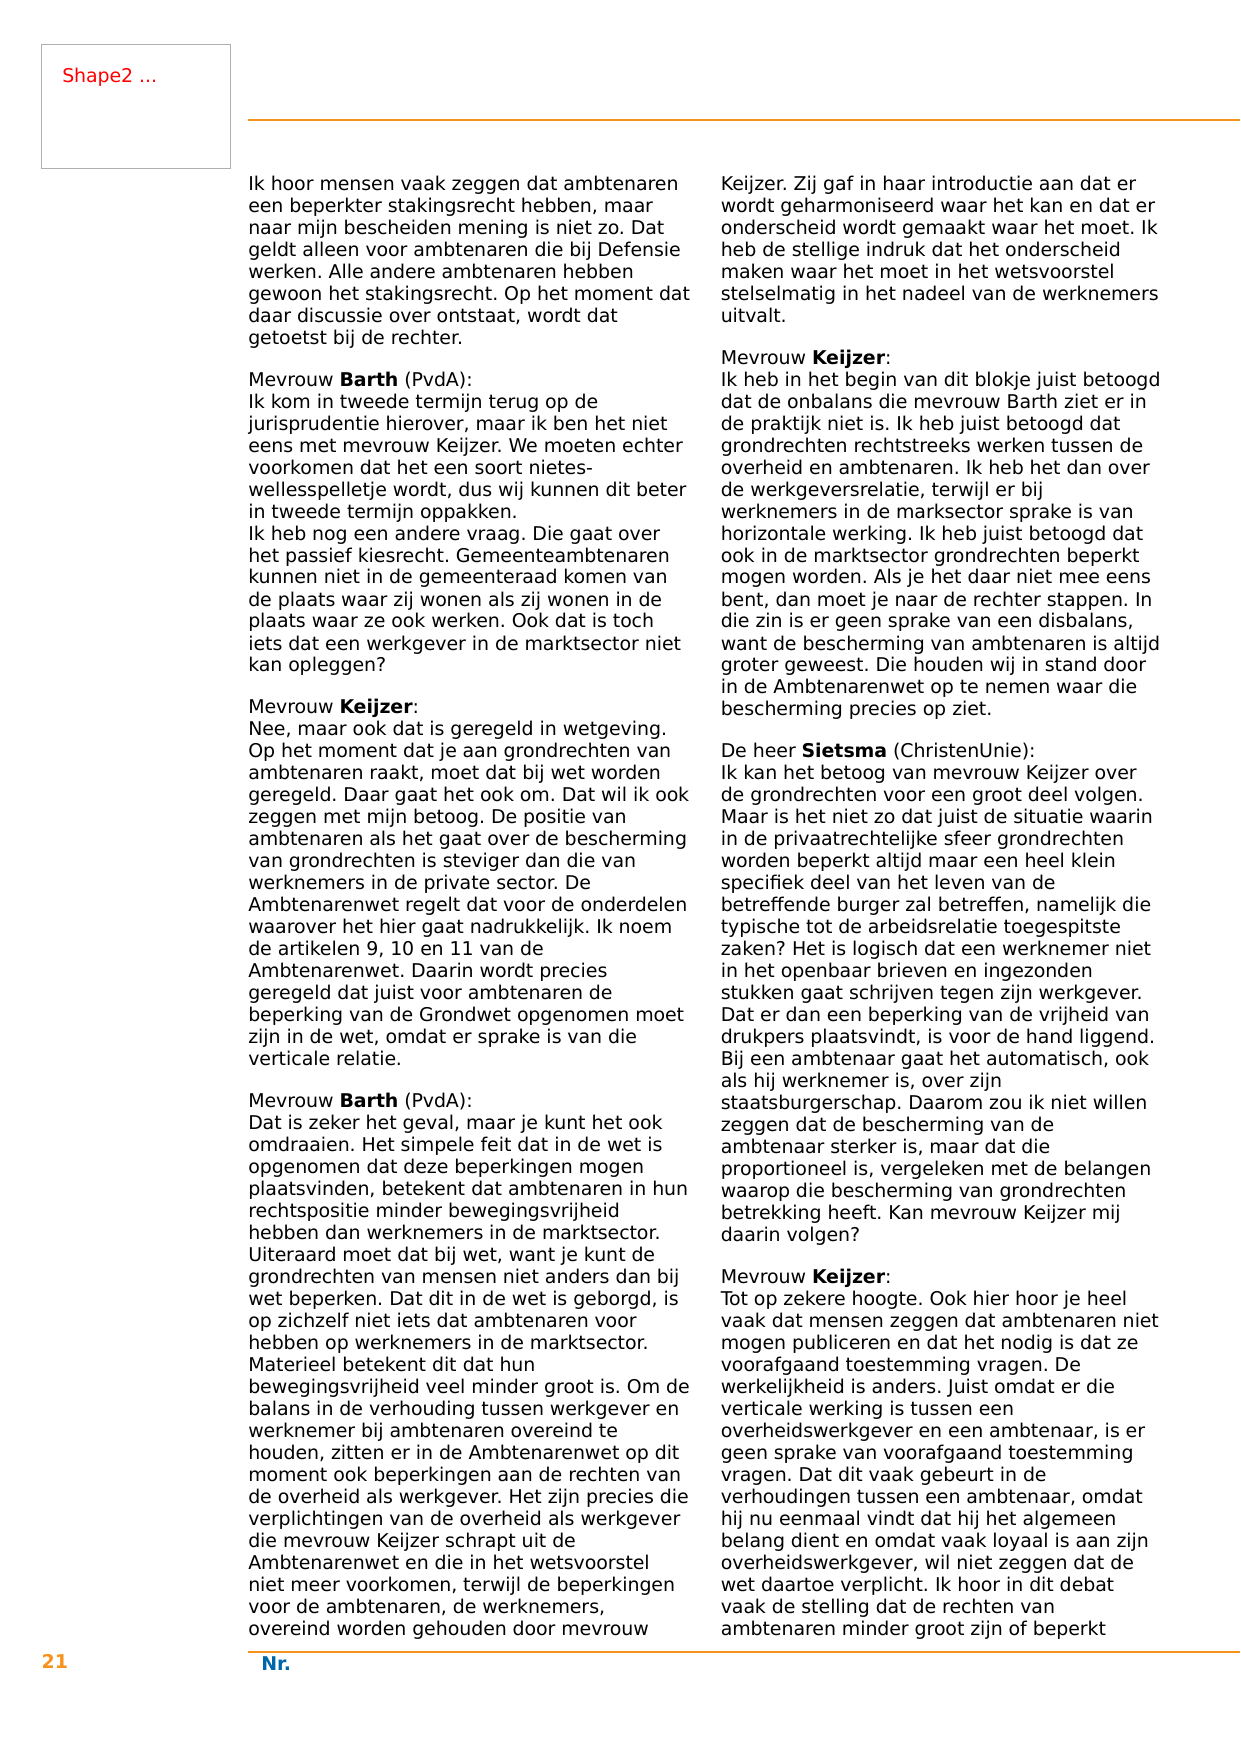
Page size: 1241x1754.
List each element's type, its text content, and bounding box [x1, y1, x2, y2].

text Nee, maar ook dat is geregeld in wetgeving. Op het moment dat je aan grondrechten van ambtenaren raakt, moet dat bij wet worden geregeld. Daar gaat het ook om. Dat wil ik ook zeggen met mijn betoog. De positie van ambtenaren als het gaat over de bescherming van grondrechten is steviger dan die van werknemers in de private sector. De Ambtenarenwet regelt dat voor de onderdelen waarover het hier gaat nadrukkelijk. Ik noem de artikelen 9, 10 en 11 van de Ambtenarenwet. Daarin wordt precies geregeld dat juist voor ambtenaren de beperking van de Grondwet opgenomen moet zijn in de wet, omdat er sprake is van die verticale relatie. [248, 718, 691, 1070]
text Tot op zekere hoogte. Ook hier hoor je heel vaak dat mensen zeggen dat ambtenaren niet mogen publiceren en dat het nodig is dat ze voorafgaand toestemming vragen. De werkelijkheid is anders. Juist omdat er die verticale werking is tussen een overheidswerkgever en een ambtenaar, is er geen sprake van voorafgaand toestemming vragen. Dat dit vaak gebeurt in de verhoudingen tussen een ambtenaar, omdat hij nu eenmaal vindt dat hij het algemeen belang dient en omdat vaak loyaal is aan zijn overheidswerkgever, wil niet zeggen dat de wet daartoe verplicht. Ik hoor in dit debat vaak de stelling dat de rechten van ambtenaren minder groot zijn of beperkt [721, 1288, 1163, 1639]
text Mevrouw Keijzer: [248, 696, 691, 718]
text Mevrouw Barth (PvdA): [248, 369, 691, 391]
text Ik heb nog een andere vraag. Die gaat over het passief kiesrecht. Gemeenteambtenaren kunnen niet in de gemeenteraad komen van de plaats waar zij wonen als zij wonen in de plaats waar ze ook werken. Ook dat is toch iets dat een werkgever in de marktsector niet kan opleggen? [248, 522, 691, 676]
text Dat is zeker het geval, maar je kunt het ook omdraaien. Het simpele feit dat in de wet is opgenomen dat deze beperkingen mogen plaatsvinden, betekent dat ambtenaren in hun rechtspositie minder bewegingsvrijheid hebben dan werknemers in de marktsector. Uiteraard moet dat bij wet, want je kunt de grondrechten van mensen niet anders dan bij wet beperken. Dat dit in de wet is geborgd, is op zichzelf niet iets dat ambtenaren voor hebben op werknemers in de marktsector. Materieel betekent dit dat hun bewegingsvrijheid veel minder groot is. Om de balans in de verhouding tussen werkgever en werknemer bij ambtenaren overeind te houden, zitten er in de Ambtenarenwet op dit moment ook beperkingen aan de rechten van de overheid als werkgever. Het zijn precies die verplichtingen van de overheid als werkgever die mevrouw Keijzer schrapt uit de Ambtenarenwet en die in het wetsvoorstel niet meer voorkomen, terwijl de beperkingen voor de ambtenaren, de werknemers, overeind worden gehouden door mevrouw [248, 1112, 691, 1639]
text Mevrouw Keijzer: [721, 1266, 1163, 1288]
text Mevrouw Keijzer: [721, 347, 1163, 369]
text Ik hoor mensen vaak zeggen dat ambtenaren een beperkter stakingsrecht hebben, maar naar mijn bescheiden mening is niet zo. Dat geldt alleen voor ambtenaren die bij Defensie werken. Alle andere ambtenaren hebben gewoon het stakingsrecht. Op het moment dat daar discussie over ontstaat, wordt dat getoetst bij de rechter. [248, 173, 691, 349]
text Ik kom in tweede termijn terug op de jurisprudentie hierover, maar ik ben het niet eens met mevrouw Keijzer. We moeten echter voorkomen dat het een soort nietes-wellesspelletje wordt, dus wij kunnen dit beter in tweede termijn oppakken. [248, 391, 691, 522]
text Mevrouw Barth (PvdA): [248, 1090, 691, 1112]
text De heer Sietsma (ChristenUnie): [721, 740, 1163, 762]
text Ik heb in het begin van dit blokje juist betoogd dat de onbalans die mevrouw Barth ziet er in de praktijk niet is. Ik heb juist betoogd dat grondrechten rechtstreeks werken tussen de overheid en ambtenaren. Ik heb het dan over de werkgeversrelatie, terwijl er bij werknemers in de marksector sprake is van horizontale werking. Ik heb juist betoogd dat ook in de marktsector grondrechten beperkt mogen worden. Als je het daar niet mee eens bent, dan moet je naar de rechter stappen. In die zin is er geen sprake van een disbalans, want de bescherming van ambtenaren is altijd groter geweest. Die houden wij in stand door in de Ambtenarenwet op te nemen waar die bescherming precies op ziet. [721, 369, 1163, 720]
text Ik kan het betoog van mevrouw Keijzer over de grondrechten voor een groot deel volgen. Maar is het niet zo dat juist de situatie waarin in de privaatrechtelijke sfeer grondrechten worden beperkt altijd maar een heel klein specifiek deel van het leven van de betreffende burger zal betreffen, namelijk die typische tot de arbeidsrelatie toegespitste zaken? Het is logisch dat een werknemer niet in het openbaar brieven en ingezonden stukken gaat schrijven tegen zijn werkgever. Dat er dan een beperking van de vrijheid van drukpers plaatsvindt, is voor de hand liggend. Bij een ambtenaar gaat het automatisch, ook als hij werknemer is, over zijn staatsburgerschap. Daarom zou ik niet willen zeggen dat de bescherming van de ambtenaar sterker is, maar dat die proportioneel is, vergeleken met de belangen waarop die bescherming van grondrechten betrekking heeft. Kan mevrouw Keijzer mij daarin volgen? [721, 762, 1163, 1246]
text Keijzer. Zij gaf in haar introductie aan dat er wordt geharmoniseerd waar het kan en dat er onderscheid wordt gemaakt waar het moet. Ik heb de stellige indruk dat het onderscheid maken waar het moet in het wetsvoorstel stelselmatig in het nadeel van de werknemers uitvalt. [721, 173, 1163, 327]
